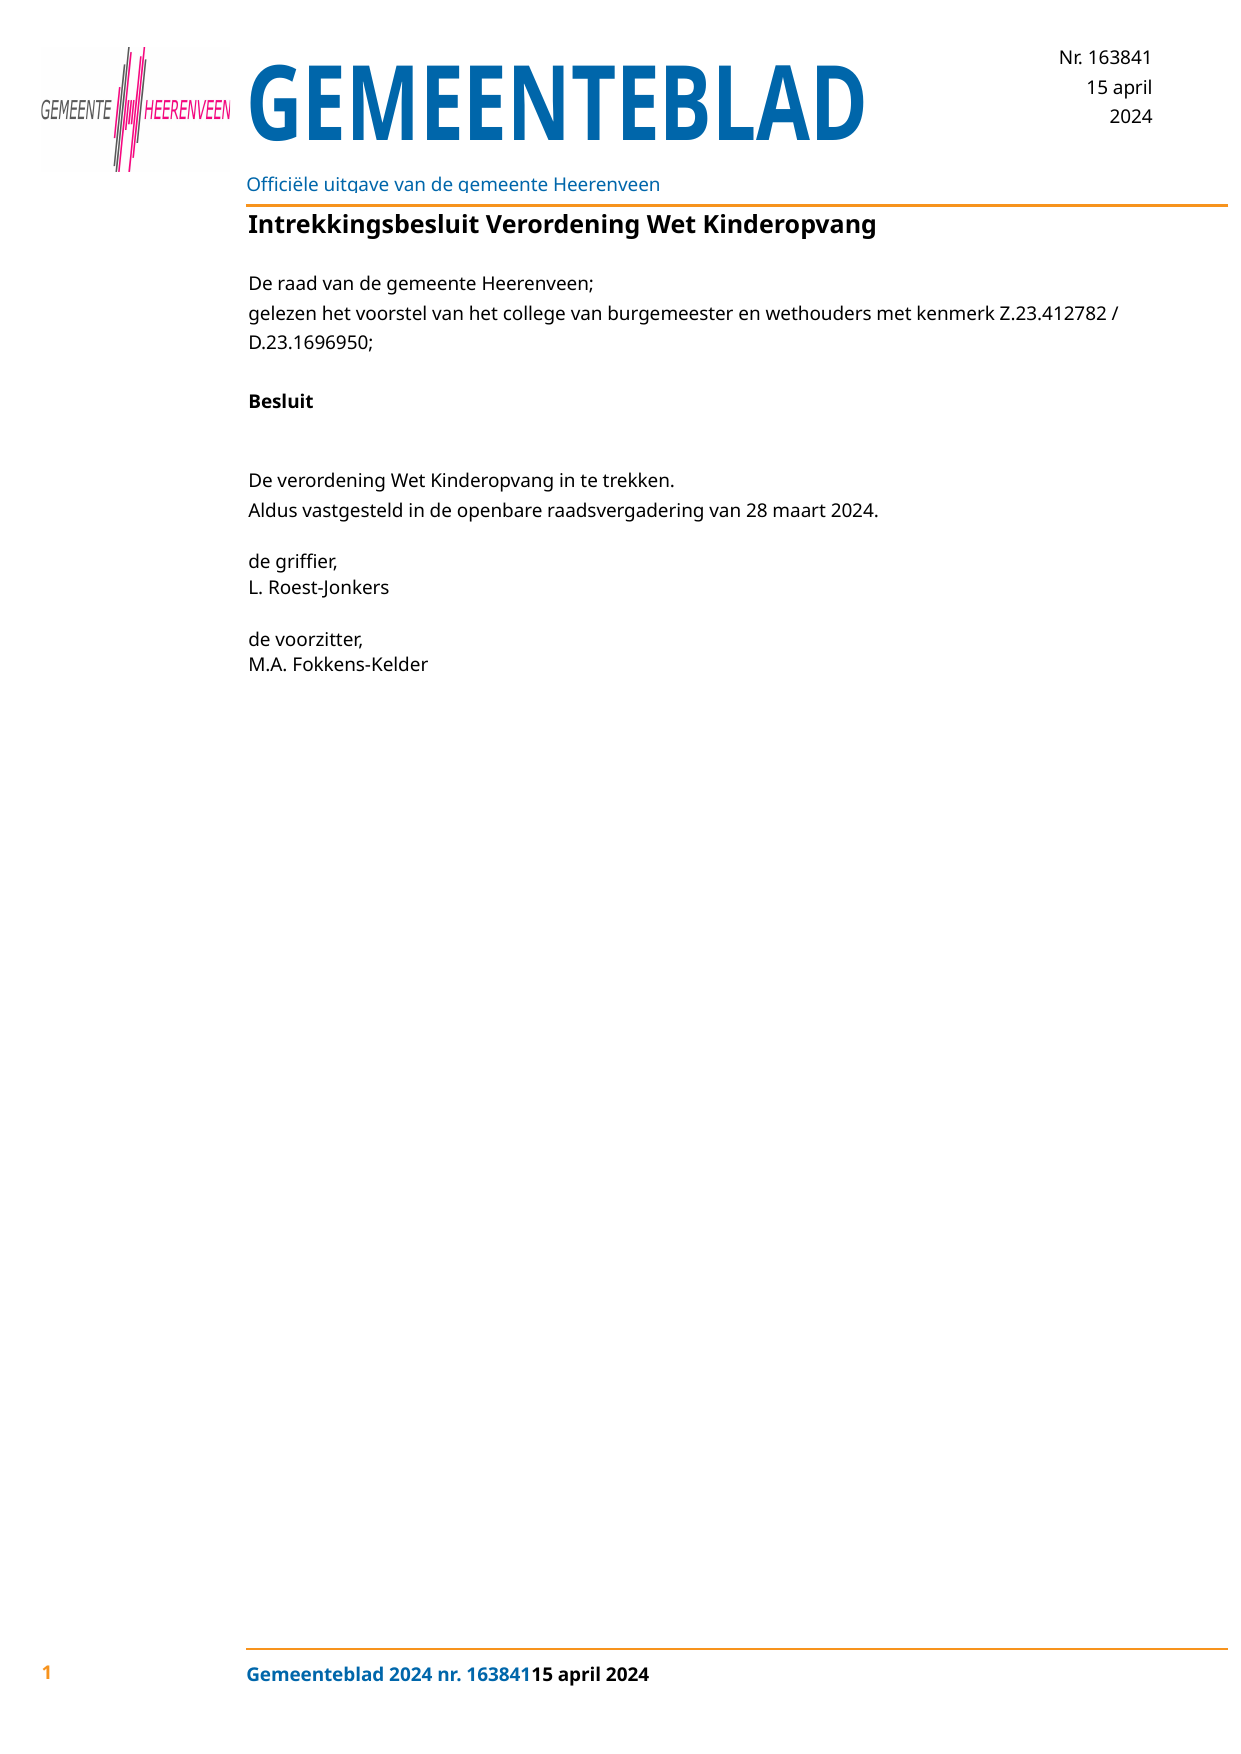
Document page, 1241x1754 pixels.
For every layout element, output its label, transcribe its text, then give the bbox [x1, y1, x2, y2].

text gelezen het voorstel van het college van burgemeester en wethouders met kenmerk Z.23.412782 / D.23.1696950; [248, 300, 1152, 355]
text De raad van de gemeente Heerenveen; [248, 270, 1152, 296]
text de griffier, [248, 548, 1152, 574]
text Aldus vastgesteld in de openbare raadsvergadering van 28 maart 2024. [248, 497, 1152, 523]
text L. Roest-Jonkers [248, 574, 1152, 600]
text De verordening Wet Kinderopvang in te trekken. [248, 467, 1152, 493]
picture [41, 47, 231, 172]
text Intrekkingsbesluit Verordening Wet Kinderopvang [248, 207, 1152, 241]
text Besluit [248, 389, 1152, 414]
text M.A. Fokkens-Kelder [248, 651, 1152, 677]
text de voorzitter, [248, 626, 1152, 651]
